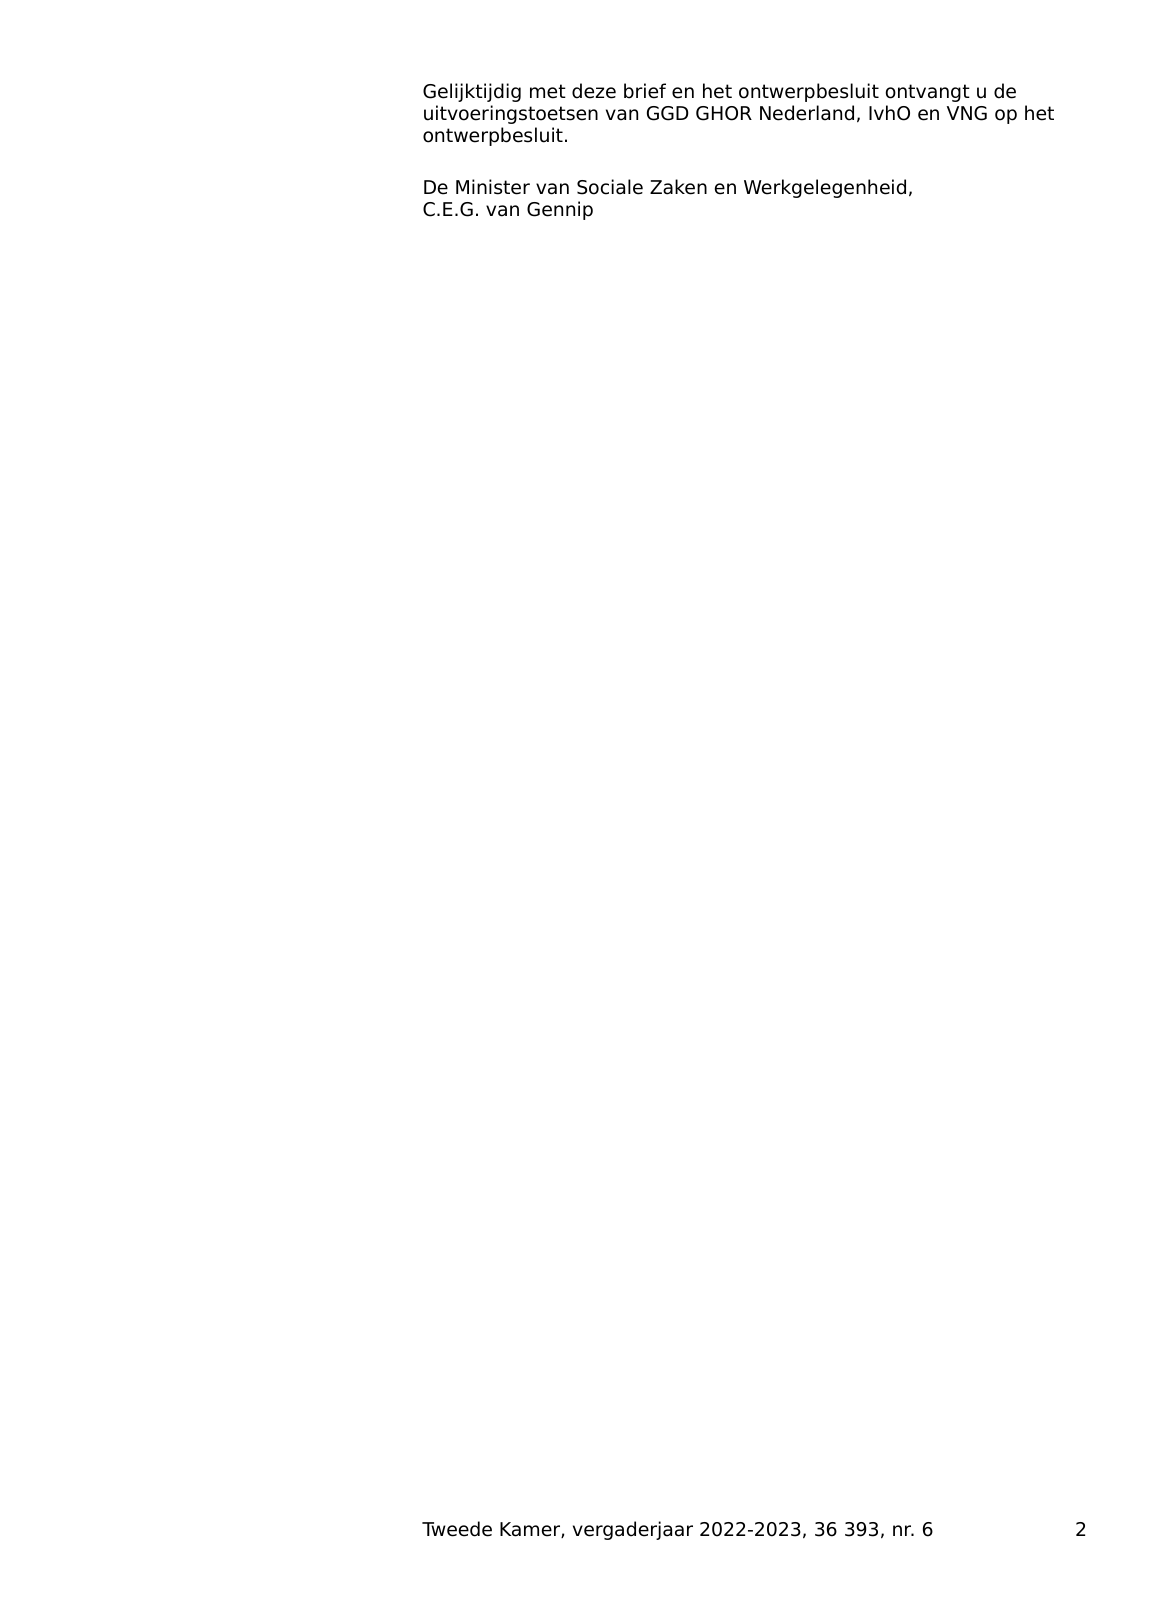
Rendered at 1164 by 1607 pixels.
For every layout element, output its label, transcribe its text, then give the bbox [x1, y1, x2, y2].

text De Minister van Sociale Zaken en Werkgelegenheid, C.E.G. van Gennip [422, 177, 1087, 221]
text Gelijktijdig met deze brief en het ontwerpbesluit ontvangt u de uitvoeringstoetsen van GGD GHOR Nederland, IvhO en VNG op het ontwerpbesluit. [422, 81, 1087, 147]
